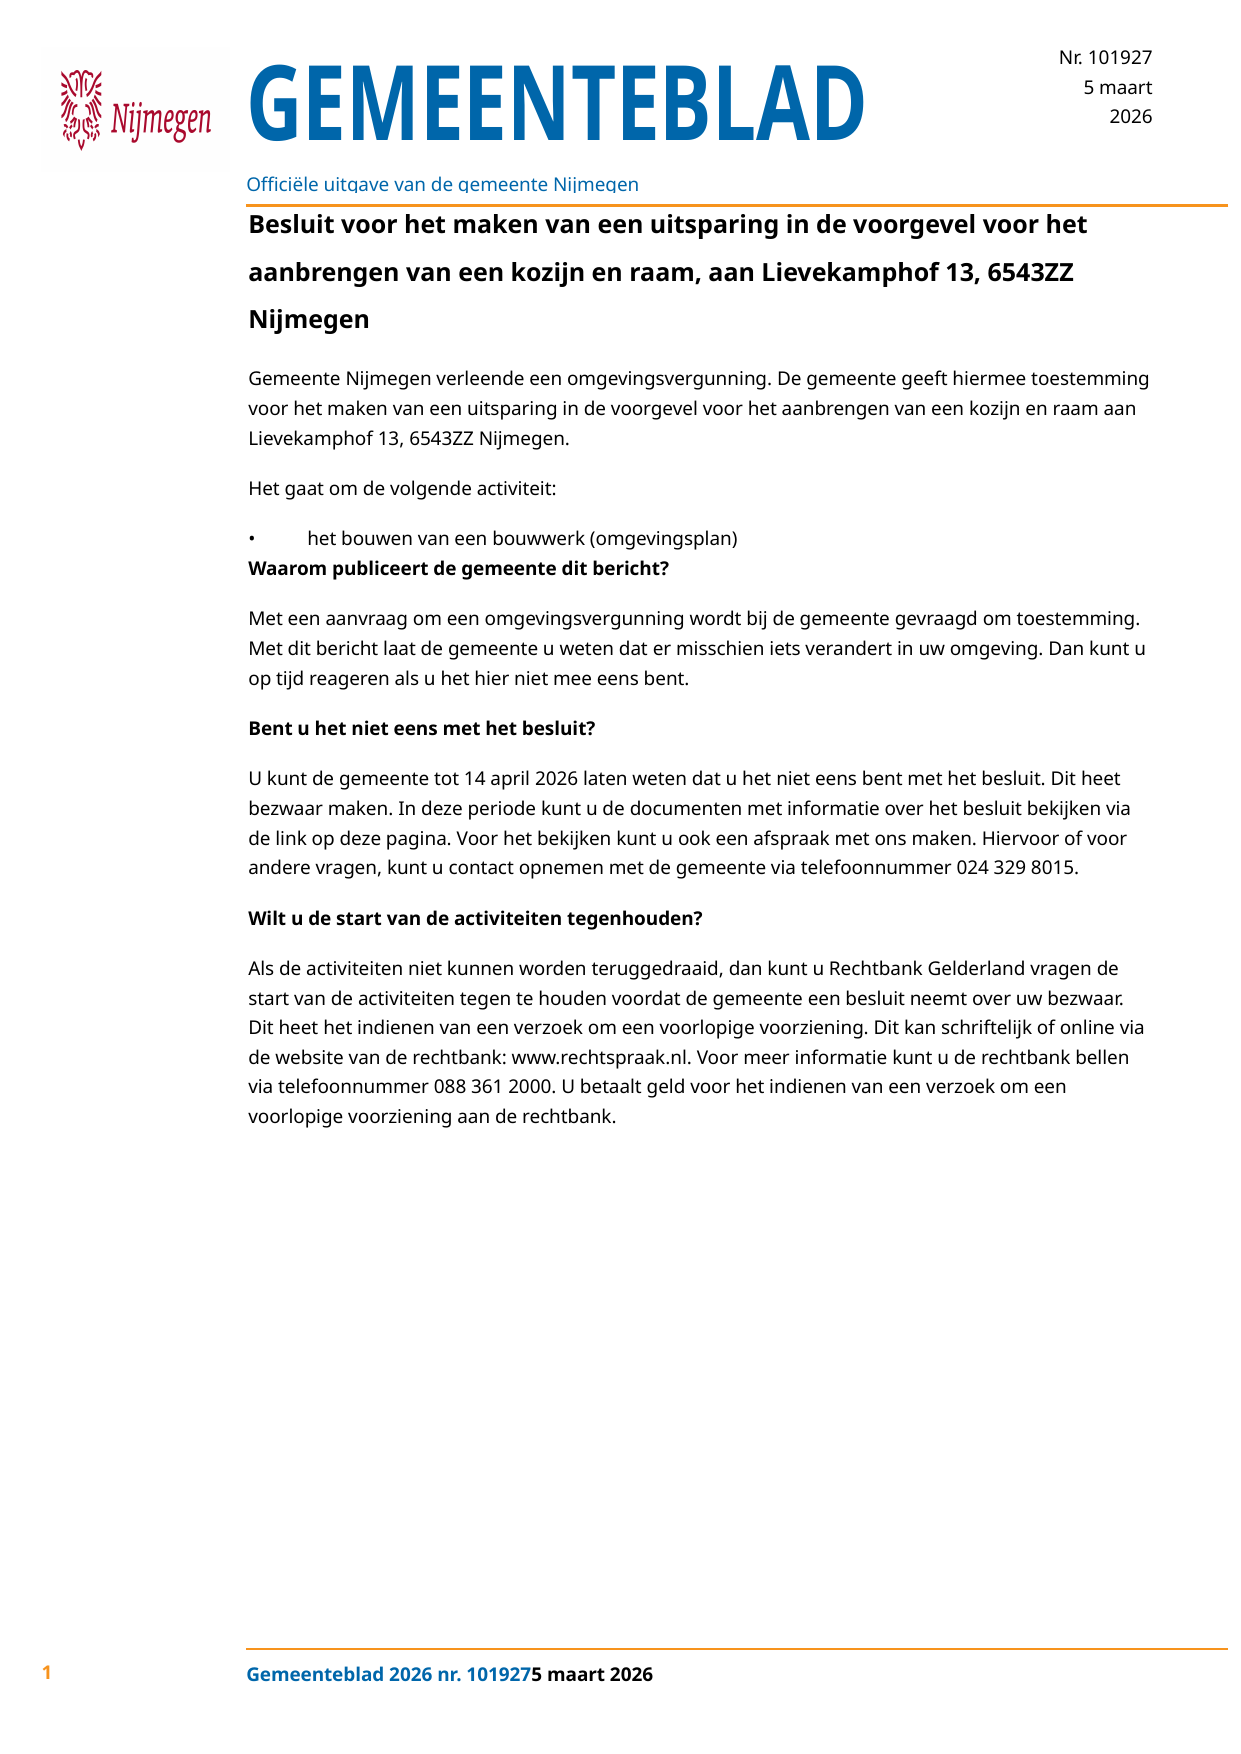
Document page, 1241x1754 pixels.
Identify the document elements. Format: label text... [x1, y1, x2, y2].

text Bent u het niet eens met het besluit? [248, 715, 1152, 741]
text Waarom publiceert de gemeente dit bericht? [248, 555, 1152, 581]
text U kunt de gemeente tot 14 april 2026 laten weten dat u het niet eens bent met het besluit. Dit heet bezwaar maken. In deze periode kunt u de documenten met informatie over het besluit bekijken via de link op deze pagina. Voor het bekijken kunt u ook een afspraak met ons maken. Hiervoor of voor andere vragen, kunt u contact opnemen met de gemeente via telefoonnummer 024 329 8015. [248, 766, 1152, 880]
text Besluit voor het maken van een uitsparing in de voorgevel voor het aanbrengen van een kozijn en raam, aan Lievekamphof 13, 6543ZZ Nijmegen [248, 207, 1152, 336]
text Met een aanvraag om een omgevingsvergunning wordt bij de gemeente gevraagd om toestemming. Met dit bericht laat de gemeente u weten dat er misschien iets verandert in uw omgeving. Dan kunt u op tijd reageren als u het hier niet mee eens bent. [248, 606, 1152, 690]
text Gemeente Nijmegen verleende een omgevingsvergunning. De gemeente geeft hiermee toestemming voor het maken van een uitsparing in de voorgevel voor het aanbrengen van een kozijn en raam aan Lievekamphof 13, 6543ZZ Nijmegen. [248, 366, 1152, 450]
picture [41, 47, 231, 172]
list het bouwen van een bouwwerk (omgevingsplan) [248, 526, 1152, 551]
text Wilt u de start van de activiteiten tegenhouden? [248, 905, 1152, 930]
text Het gaat om de volgende activiteit: [248, 475, 1152, 501]
text Als de activiteiten niet kunnen worden teruggedraaid, dan kunt u Rechtbank Gelderland vragen de start van de activiteiten tegen te houden voordat de gemeente een besluit neemt over uw bezwaar. Dit heet het indienen van een verzoek om een voorlopige voorziening. Dit kan schriftelijk of online via de website van de rechtbank: www.rechtspraak.nl. Voor meer informatie kunt u de rechtbank bellen via telefoonnummer 088 361 2000. U betaalt geld voor het indienen van een verzoek om een voorlopige voorziening aan de rechtbank. [248, 955, 1152, 1129]
